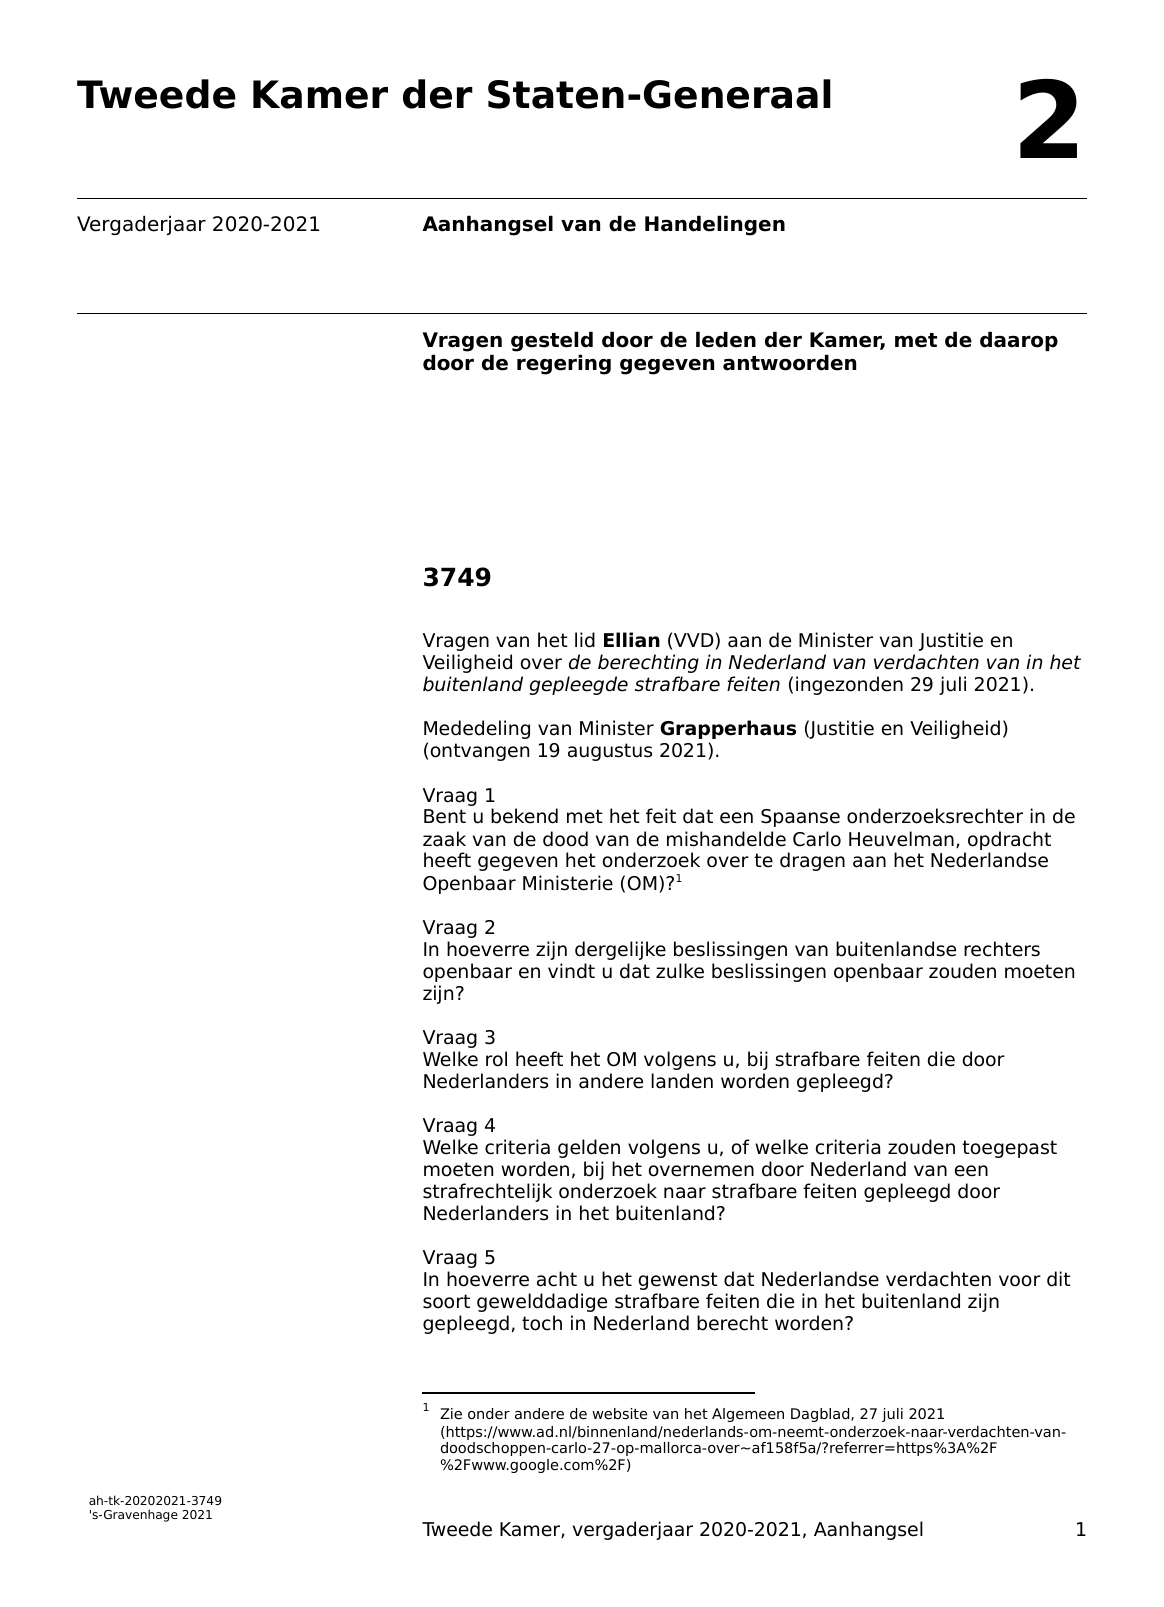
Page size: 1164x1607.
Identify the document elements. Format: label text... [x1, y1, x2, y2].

text In hoeverre zijn dergelijke beslissingen van buitenlandse rechters openbaar en vindt u dat zulke beslissingen openbaar zouden moeten zijn? [422, 938, 1087, 1004]
table_header 2 [886, 59, 1087, 198]
table_cell Aanhangsel van de Handelingen [422, 199, 1087, 313]
table_header Tweede Kamer der Staten-Generaal [77, 59, 886, 198]
text Vraag 3 [422, 1027, 1087, 1049]
text Welke criteria gelden volgens u, of welke criteria zouden toegepast moeten worden, bij het overnemen door Nederland van een strafrechtelijk onderzoek naar strafbare feiten gepleegd door Nederlanders in het buitenland? [422, 1137, 1087, 1225]
text Zie onder andere de website van het Algemeen Dagblad, 27 juli 2021 (https://www.ad.nl/binnenland/nederlands-om-neemt-onderzoek-naar-verdachten-van-doodschoppen-carlo-27-op-mallorca-over~af158f5a/?referrer=https%3A%2F%2Fwww.google.com%2F) [422, 1402, 1087, 1474]
text Vraag 4 [422, 1115, 1087, 1137]
text Vraag 1 [422, 784, 1087, 806]
table_cell [77, 314, 422, 375]
table_cell Vragen gesteld door de leden der Kamer, met de daarop door de regering gegeven antwoorden [422, 314, 1087, 375]
table_cell Vergaderjaar 2020-2021 [77, 199, 422, 313]
text Vragen van het lid Ellian (VVD) aan de Minister van Justitie en Veiligheid over de berechting in Nederland van verdachten van in het buitenland gepleegde strafbare feiten (ingezonden 29 juli 2021). [422, 630, 1087, 696]
text Welke rol heeft het OM volgens u, bij strafbare feiten die door Nederlanders in andere landen worden gepleegd? [422, 1049, 1087, 1093]
text Bent u bekend met het feit dat een Spaanse onderzoeksrechter in de zaak van de dood van de mishandelde Carlo Heuvelman, opdracht heeft gegeven het onderzoek over te dragen aan het Nederlandse Openbaar Ministerie (OM)? [422, 806, 1087, 894]
text Mededeling van Minister Grapperhaus (Justitie en Veiligheid) (ontvangen 19 augustus 2021). [422, 718, 1087, 762]
text 's-Gravenhage 2021 [88, 1508, 323, 1522]
text Vraag 2 [422, 917, 1087, 938]
text In hoeverre acht u het gewenst dat Nederlandse verdachten voor dit soort gewelddadige strafbare feiten die in het buitenland zijn gepleegd, toch in Nederland berecht worden? [422, 1269, 1087, 1335]
text Vraag 5 [422, 1247, 1087, 1269]
text 3749 [422, 563, 1087, 592]
text ah-tk-20202021-3749 [88, 1494, 323, 1508]
